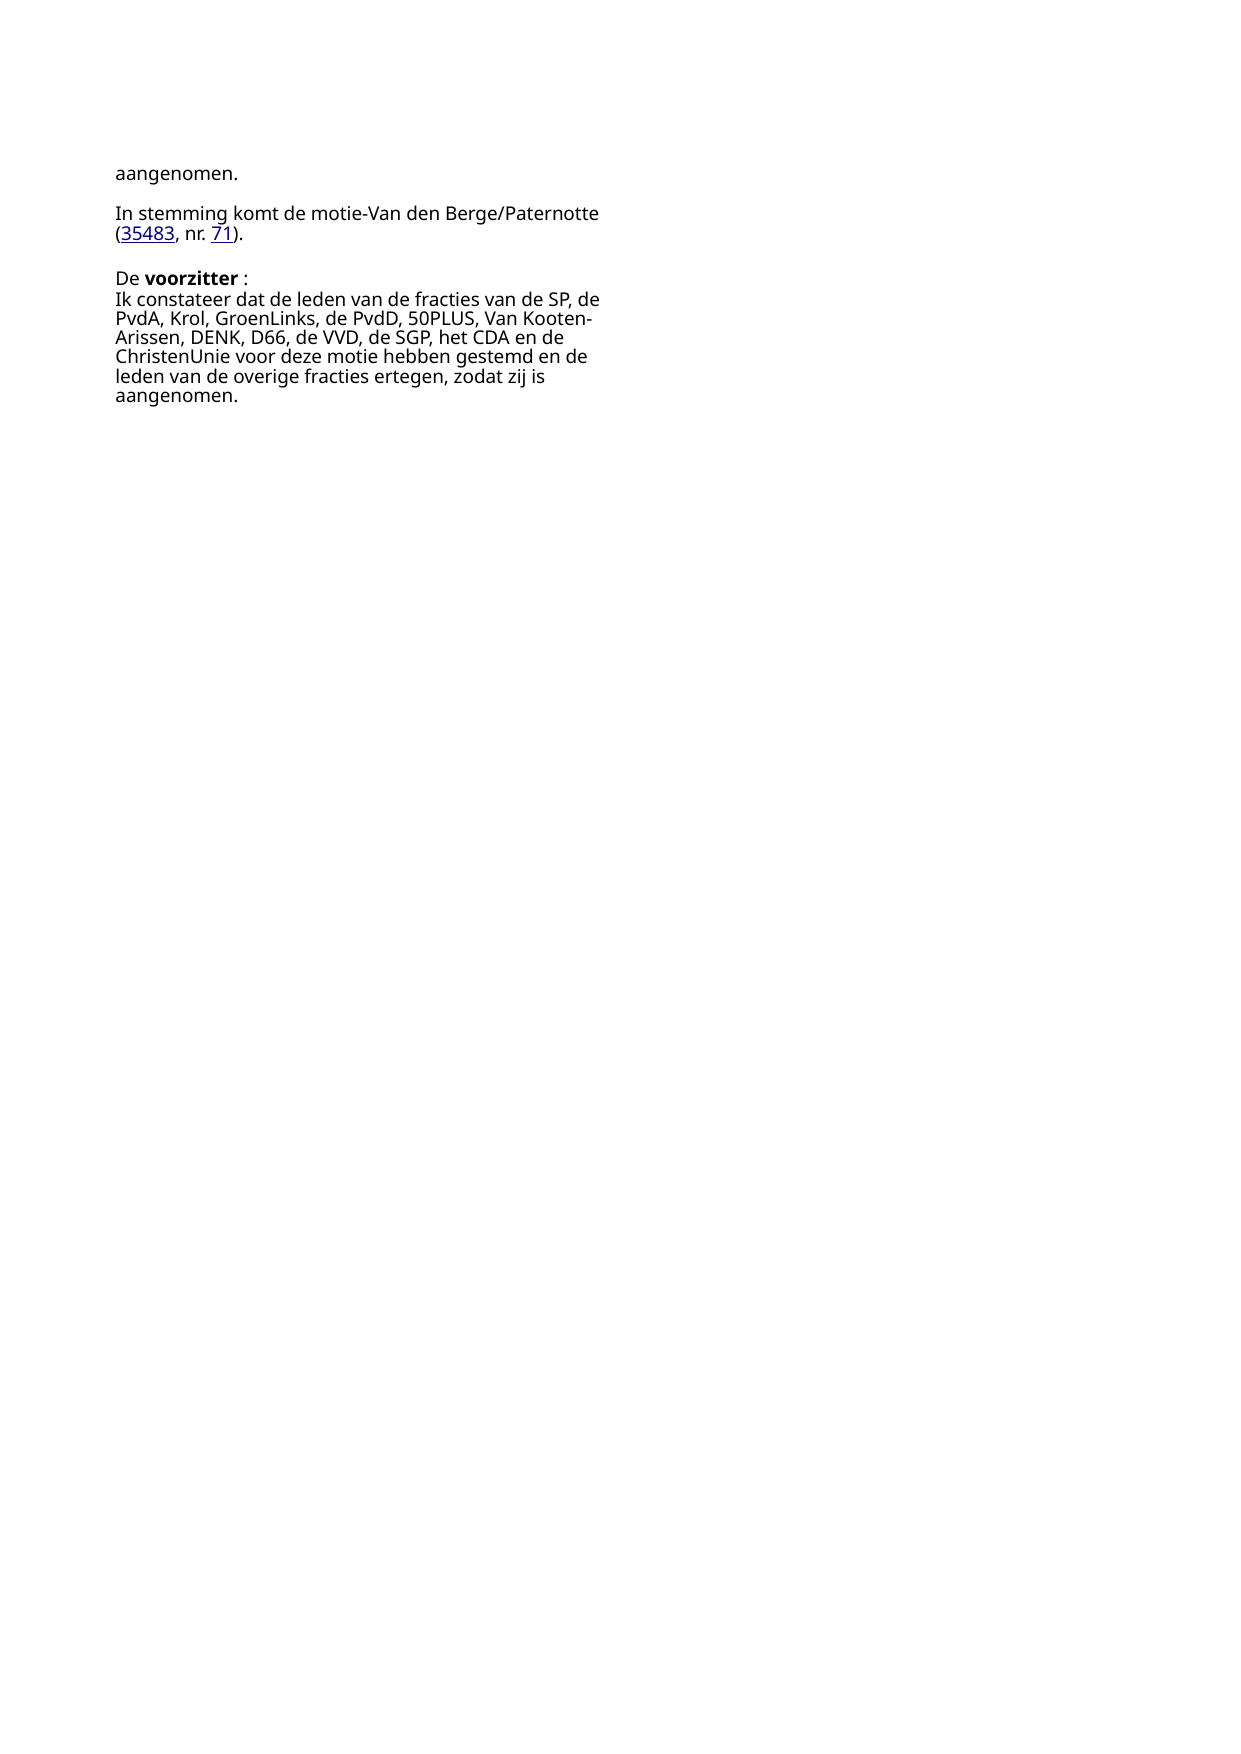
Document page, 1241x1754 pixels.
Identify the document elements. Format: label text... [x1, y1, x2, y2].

text aangenomen. [115, 165, 605, 184]
text De voorzitter : [115, 265, 605, 291]
text Ik constateer dat de leden van de fracties van de SP, de PvdA, Krol, GroenLinks, de PvdD, 50PLUS, Van Kooten-Arissen, DENK, D66, de VVD, de SGP, het CDA en de ChristenUnie voor deze motie hebben gestemd en de leden van de overige fracties ertegen, zodat zij is aangenomen. [115, 291, 605, 406]
text In stemming komt de motie-Van den Berge/Paternotte (35483, nr. 71). [115, 205, 605, 244]
